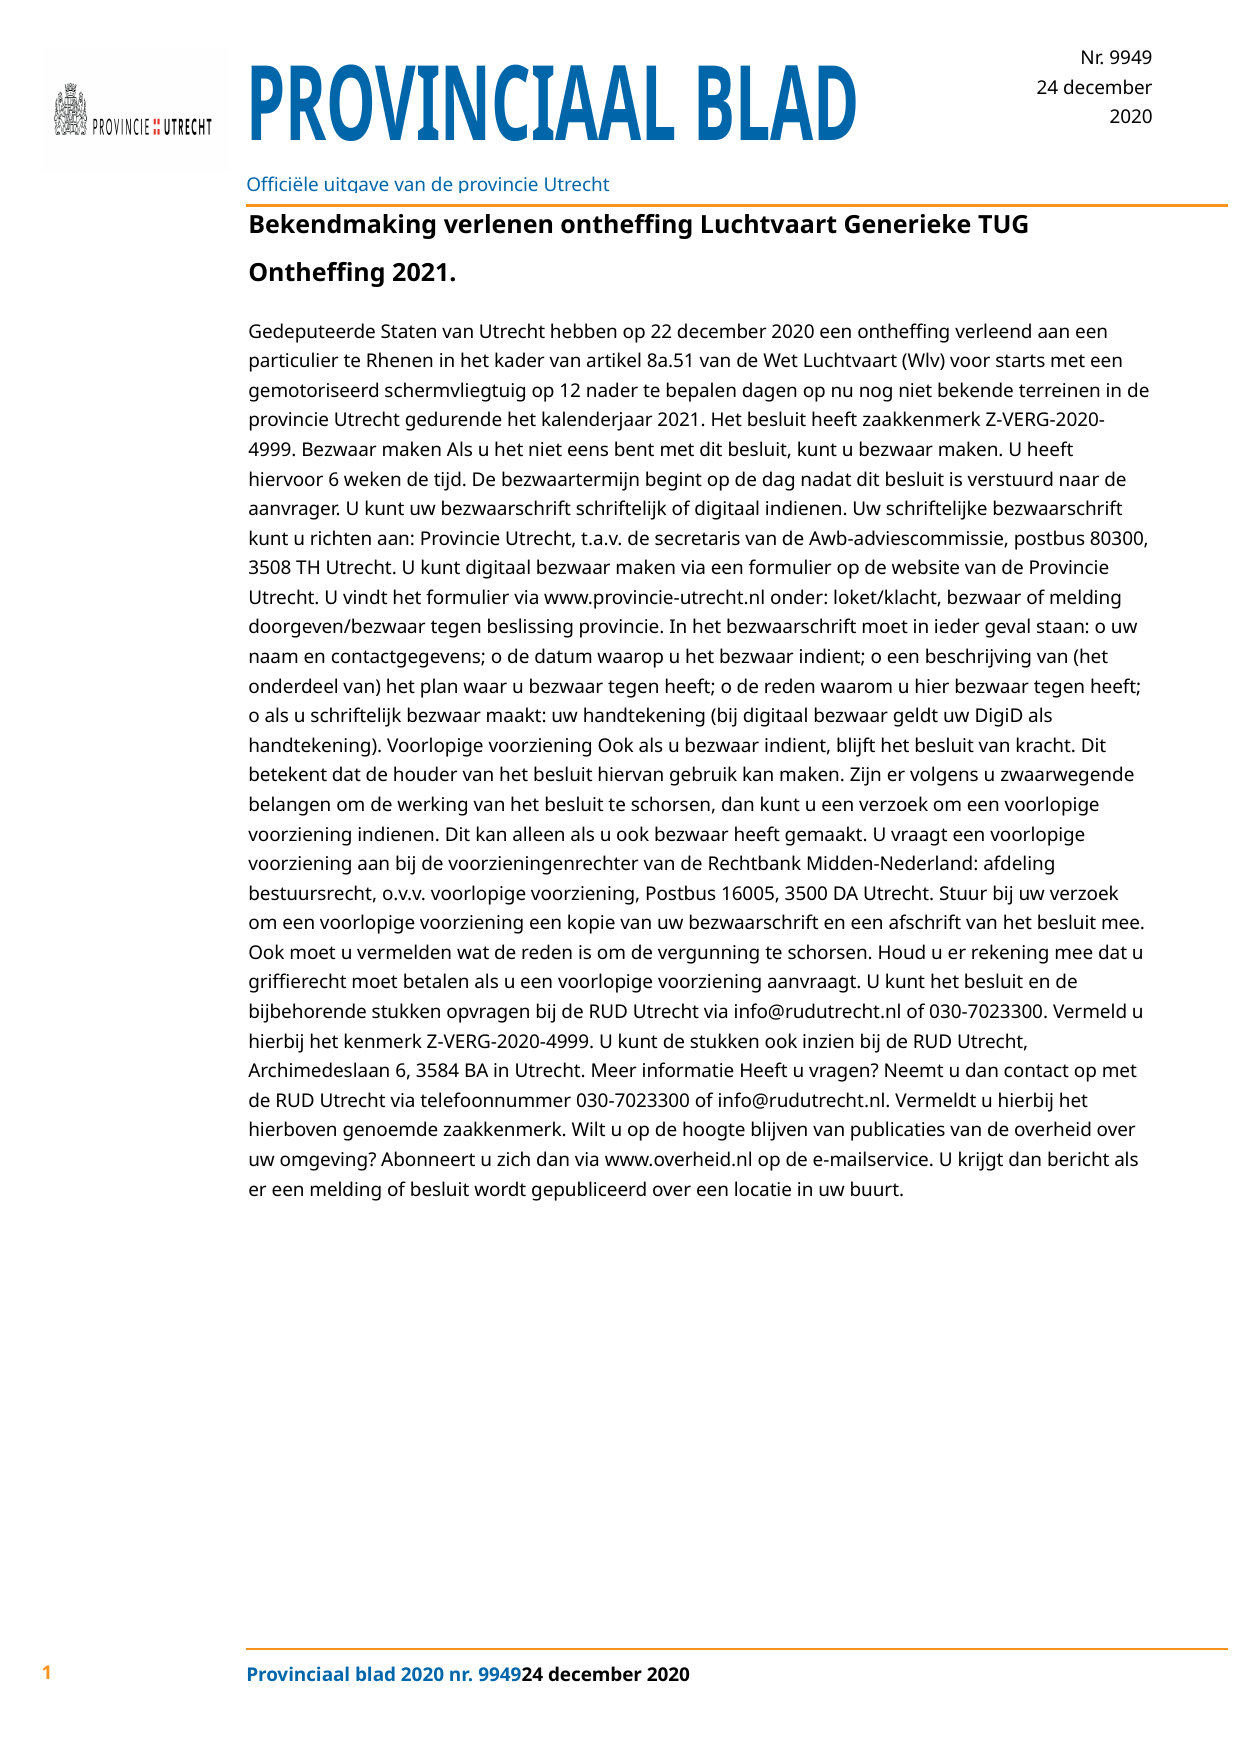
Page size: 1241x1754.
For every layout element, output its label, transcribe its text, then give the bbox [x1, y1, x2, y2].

picture [41, 47, 231, 172]
text Gedeputeerde Staten van Utrecht hebben op 22 december 2020 een ontheffing verleend aan een particulier te Rhenen in het kader van artikel 8a.51 van de Wet Luchtvaart (Wlv) voor starts met een gemotoriseerd schermvliegtuig op 12 nader te bepalen dagen op nu nog niet bekende terreinen in de provincie Utrecht gedurende het kalenderjaar 2021. Het besluit heeft zaakkenmerk Z-VERG-2020-4999. Bezwaar maken Als u het niet eens bent met dit besluit, kunt u bezwaar maken. U heeft hiervoor 6 weken de tijd. De bezwaartermijn begint op de dag nadat dit besluit is verstuurd naar de aanvrager. U kunt uw bezwaarschrift schriftelijk of digitaal indienen. Uw schriftelijke bezwaarschrift kunt u richten aan: Provincie Utrecht, t.a.v. de secretaris van de Awb-adviescommissie, postbus 80300, 3508 TH Utrecht. U kunt digitaal bezwaar maken via een formulier op de website van de Provincie Utrecht. U vindt het formulier via www.provincie-utrecht.nl onder: loket/klacht, bezwaar of melding doorgeven/bezwaar tegen beslissing provincie. In het bezwaarschrift moet in ieder geval staan: o uw naam en contactgegevens; o de datum waarop u het bezwaar indient; o een beschrijving van (het onderdeel van) het plan waar u bezwaar tegen heeft; o de reden waarom u hier bezwaar tegen heeft; o als u schriftelijk bezwaar maakt: uw handtekening (bij digitaal bezwaar geldt uw DigiD als handtekening). Voorlopige voorziening Ook als u bezwaar indient, blijft het besluit van kracht. Dit betekent dat de houder van het besluit hiervan gebruik kan maken. Zijn er volgens u zwaarwegende belangen om de werking van het besluit te schorsen, dan kunt u een verzoek om een voorlopige voorziening indienen. Dit kan alleen als u ook bezwaar heeft gemaakt. U vraagt een voorlopige voorziening aan bij de voorzieningenrechter van de Rechtbank Midden-Nederland: afdeling bestuursrecht, o.v.v. voorlopige voorziening, Postbus 16005, 3500 DA Utrecht. Stuur bij uw verzoek om een voorlopige voorziening een kopie van uw bezwaarschrift en een afschrift van het besluit mee. Ook moet u vermelden wat de reden is om de vergunning te schorsen. Houd u er rekening mee dat u griffierecht moet betalen als u een voorlopige voorziening aanvraagt. U kunt het besluit en de bijbehorende stukken opvragen bij de RUD Utrecht via info@rudutrecht.nl of 030-7023300. Vermeld u hierbij het kenmerk Z-VERG-2020-4999. U kunt de stukken ook inzien bij de RUD Utrecht, Archimedeslaan 6, 3584 BA in Utrecht. Meer informatie Heeft u vragen? Neemt u dan contact op met de RUD Utrecht via telefoonnummer 030-7023300 of info@rudutrecht.nl. Vermeldt u hierbij het hierboven genoemde zaakkenmerk. Wilt u op de hoogte blijven van publicaties van de overheid over uw omgeving? Abonneert u zich dan via www.overheid.nl op de e-mailservice. U krijgt dan bericht als er een melding of besluit wordt gepubliceerd over een locatie in uw buurt. [248, 318, 1152, 1202]
text Bekendmaking verlenen ontheffing Luchtvaart Generieke TUG Ontheffing 2021. [248, 207, 1152, 288]
